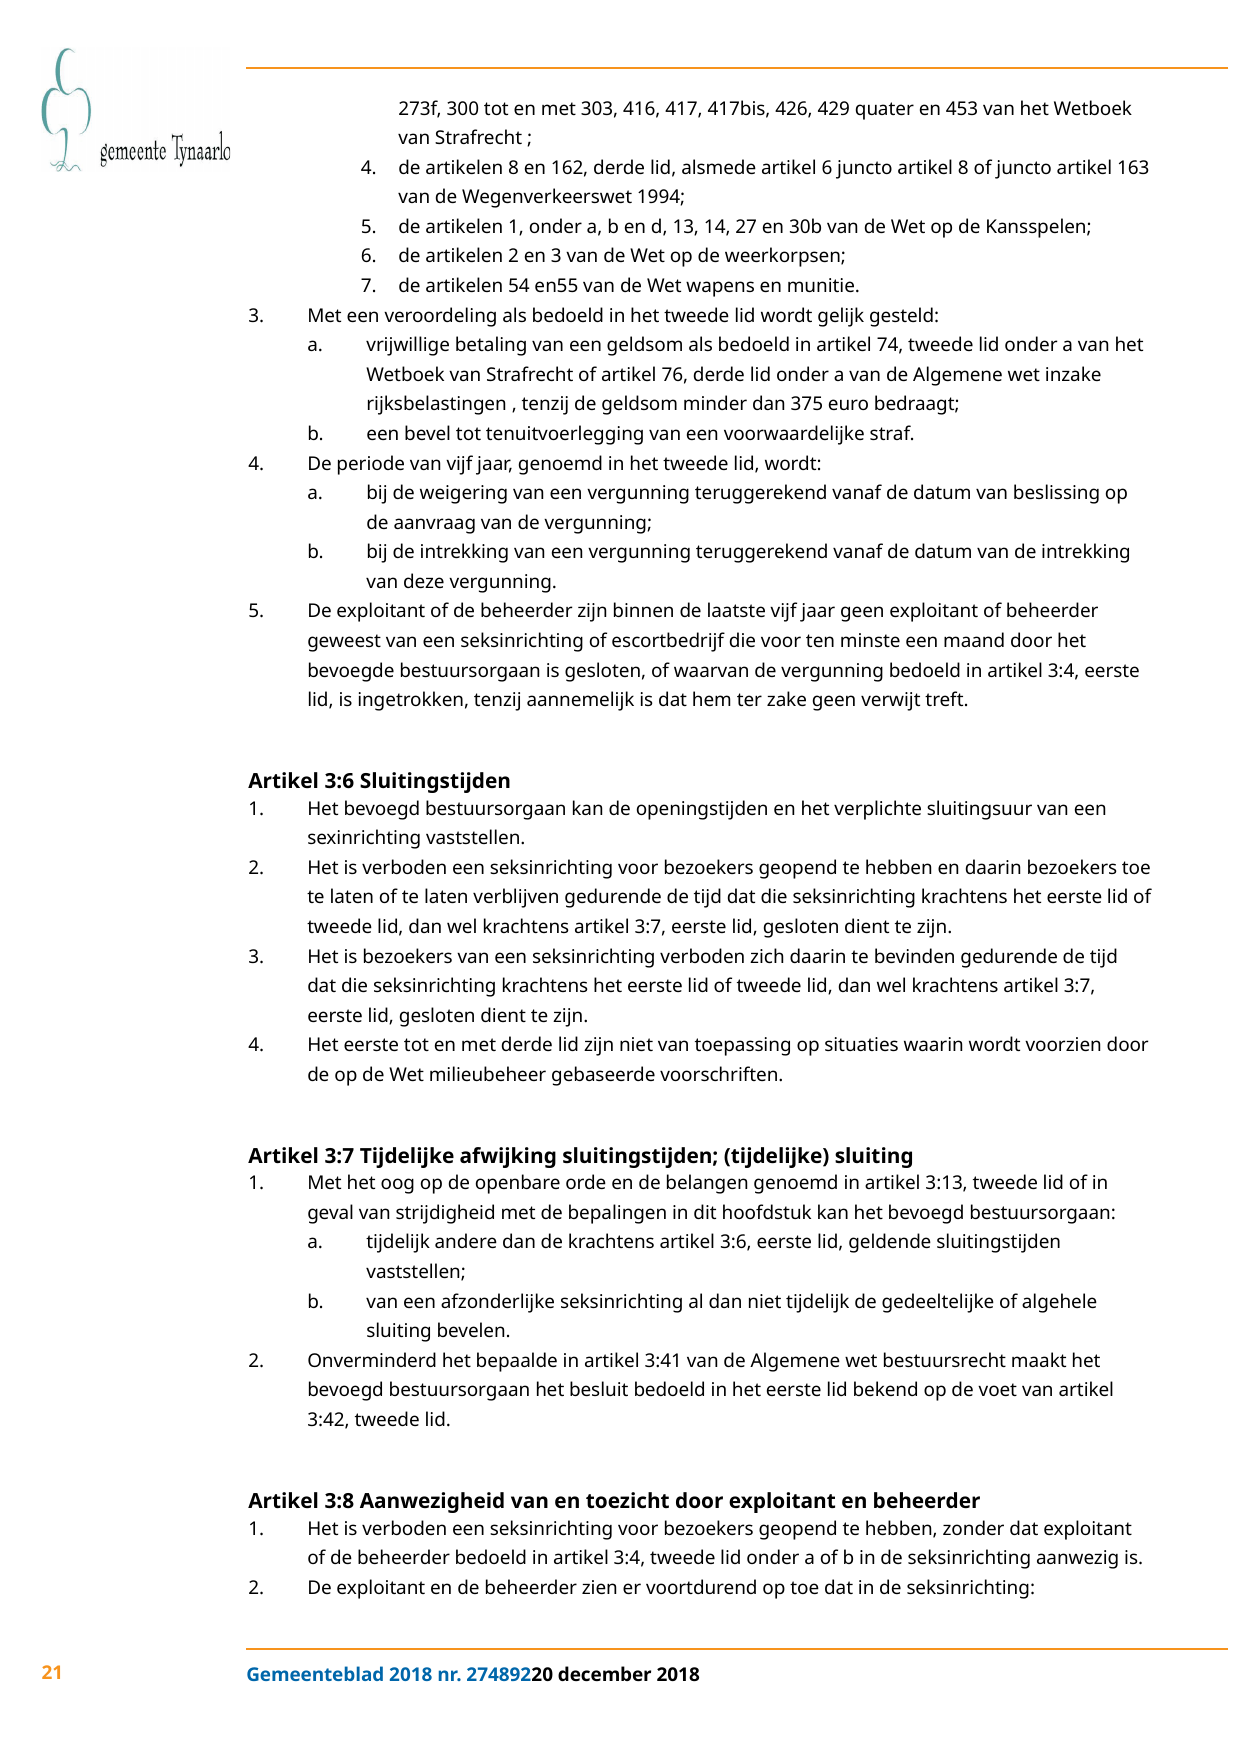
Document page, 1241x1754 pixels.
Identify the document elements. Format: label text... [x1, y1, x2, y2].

picture [41, 47, 231, 172]
list Het is verboden een seksinrichting voor bezoekers geopend te hebben en daarin bezoekers toe te laten of te laten verblijven gedurende de tijd dat die seksinrichting krachtens het eerste lid of tweede lid, dan wel krachtens artikel 3:7, eerste lid, gesloten dient te zijn. [248, 854, 1152, 939]
text Artikel 3:7 Tijdelijke afwijking sluitingstijden; (tijdelijke) sluiting [248, 1141, 1152, 1169]
list de artikelen 8 en 162, derde lid, alsmede artikel 6 juncto artikel 8 of juncto artikel 163 van de Wegenverkeerswet 1994; [361, 154, 1152, 209]
list Onverminderd het bepaalde in artikel 3:41 van de Algemene wet bestuursrecht maakt het bevoegd bestuursorgaan het besluit bedoeld in het eerste lid bekend op de voet van artikel 3:42, tweede lid. [248, 1347, 1152, 1432]
list bij de intrekking van een vergunning teruggerekend vanaf de datum van de intrekking van deze vergunning. [307, 538, 1152, 594]
list 273f, 300 tot en met 303, 416, 417, 417bis, 426, 429 quater en 453 van het Wetboek van Strafrecht ; [361, 95, 1152, 150]
list Het is bezoekers van een seksinrichting verboden zich daarin te bevinden gedurende de tijd dat die seksinrichting krachtens het eerste lid of tweede lid, dan wel krachtens artikel 3:7, eerste lid, gesloten dient te zijn. [248, 943, 1152, 1028]
list de artikelen 1, onder a, b en d, 13, 14, 27 en 30b van de Wet op de Kansspelen; [361, 213, 1152, 239]
list een bevel tot tenuitvoerlegging van een voorwaardelijke straf. [307, 420, 1152, 446]
text Artikel 3:8 Aanwezigheid van en toezicht door exploitant en beheerder [248, 1486, 1152, 1515]
list Het eerste tot en met derde lid zijn niet van toepassing op situaties waarin wordt voorzien door de op de Wet milieubeheer gebaseerde voorschriften. [248, 1032, 1152, 1087]
list Met het oog op de openbare orde en de belangen genoemd in artikel 3:13, tweede lid of in geval van strijdigheid met de bepalingen in dit hoofdstuk kan het bevoegd bestuursorgaan: [248, 1169, 1152, 1225]
list Met een veroordeling als bedoeld in het tweede lid wordt gelijk gesteld: [248, 302, 1152, 328]
list van een afzonderlijke seksinrichting al dan niet tijdelijk de gedeeltelijke of algehele sluiting bevelen. [307, 1288, 1152, 1343]
list de artikelen 54 en55 van de Wet wapens en munitie. [361, 272, 1152, 298]
list bij de weigering van een vergunning teruggerekend vanaf de datum van beslissing op de aanvraag van de vergunning; [307, 479, 1152, 535]
list De periode van vijf jaar, genoemd in het tweede lid, wordt: [248, 450, 1152, 476]
list de artikelen 2 en 3 van de Wet op de weerkorpsen; [361, 243, 1152, 268]
list Het bevoegd bestuursorgaan kan de openingstijden en het verplichte sluitingsuur van een sexinrichting vaststellen. [248, 795, 1152, 850]
list tijdelijk andere dan de krachtens artikel 3:6, eerste lid, geldende sluitingstijden vaststellen; [307, 1229, 1152, 1284]
list vrijwillige betaling van een geldsom als bedoeld in artikel 74, tweede lid onder a van het Wetboek van Strafrecht of artikel 76, derde lid onder a van de Algemene wet inzake rijksbelastingen , tenzij de geldsom minder dan 375 euro bedraagt; [307, 331, 1152, 416]
list Het is verboden een seksinrichting voor bezoekers geopend te hebben, zonder dat exploitant of de beheerder bedoeld in artikel 3:4, tweede lid onder a of b in de seksinrichting aanwezig is. [248, 1515, 1152, 1570]
text Artikel 3:6 Sluitingstijden [248, 766, 1152, 795]
list De exploitant en de beheerder zien er voortdurend op toe dat in de seksinrichting: [248, 1574, 1152, 1599]
list De exploitant of de beheerder zijn binnen de laatste vijf jaar geen exploitant of beheerder geweest van een seksinrichting of escortbedrijf die voor ten minste een maand door het bevoegde bestuursorgaan is gesloten, of waarvan de vergunning bedoeld in artikel 3:4, eerste lid, is ingetrokken, tenzij aannemelijk is dat hem ter zake geen verwijt treft. [248, 598, 1152, 712]
